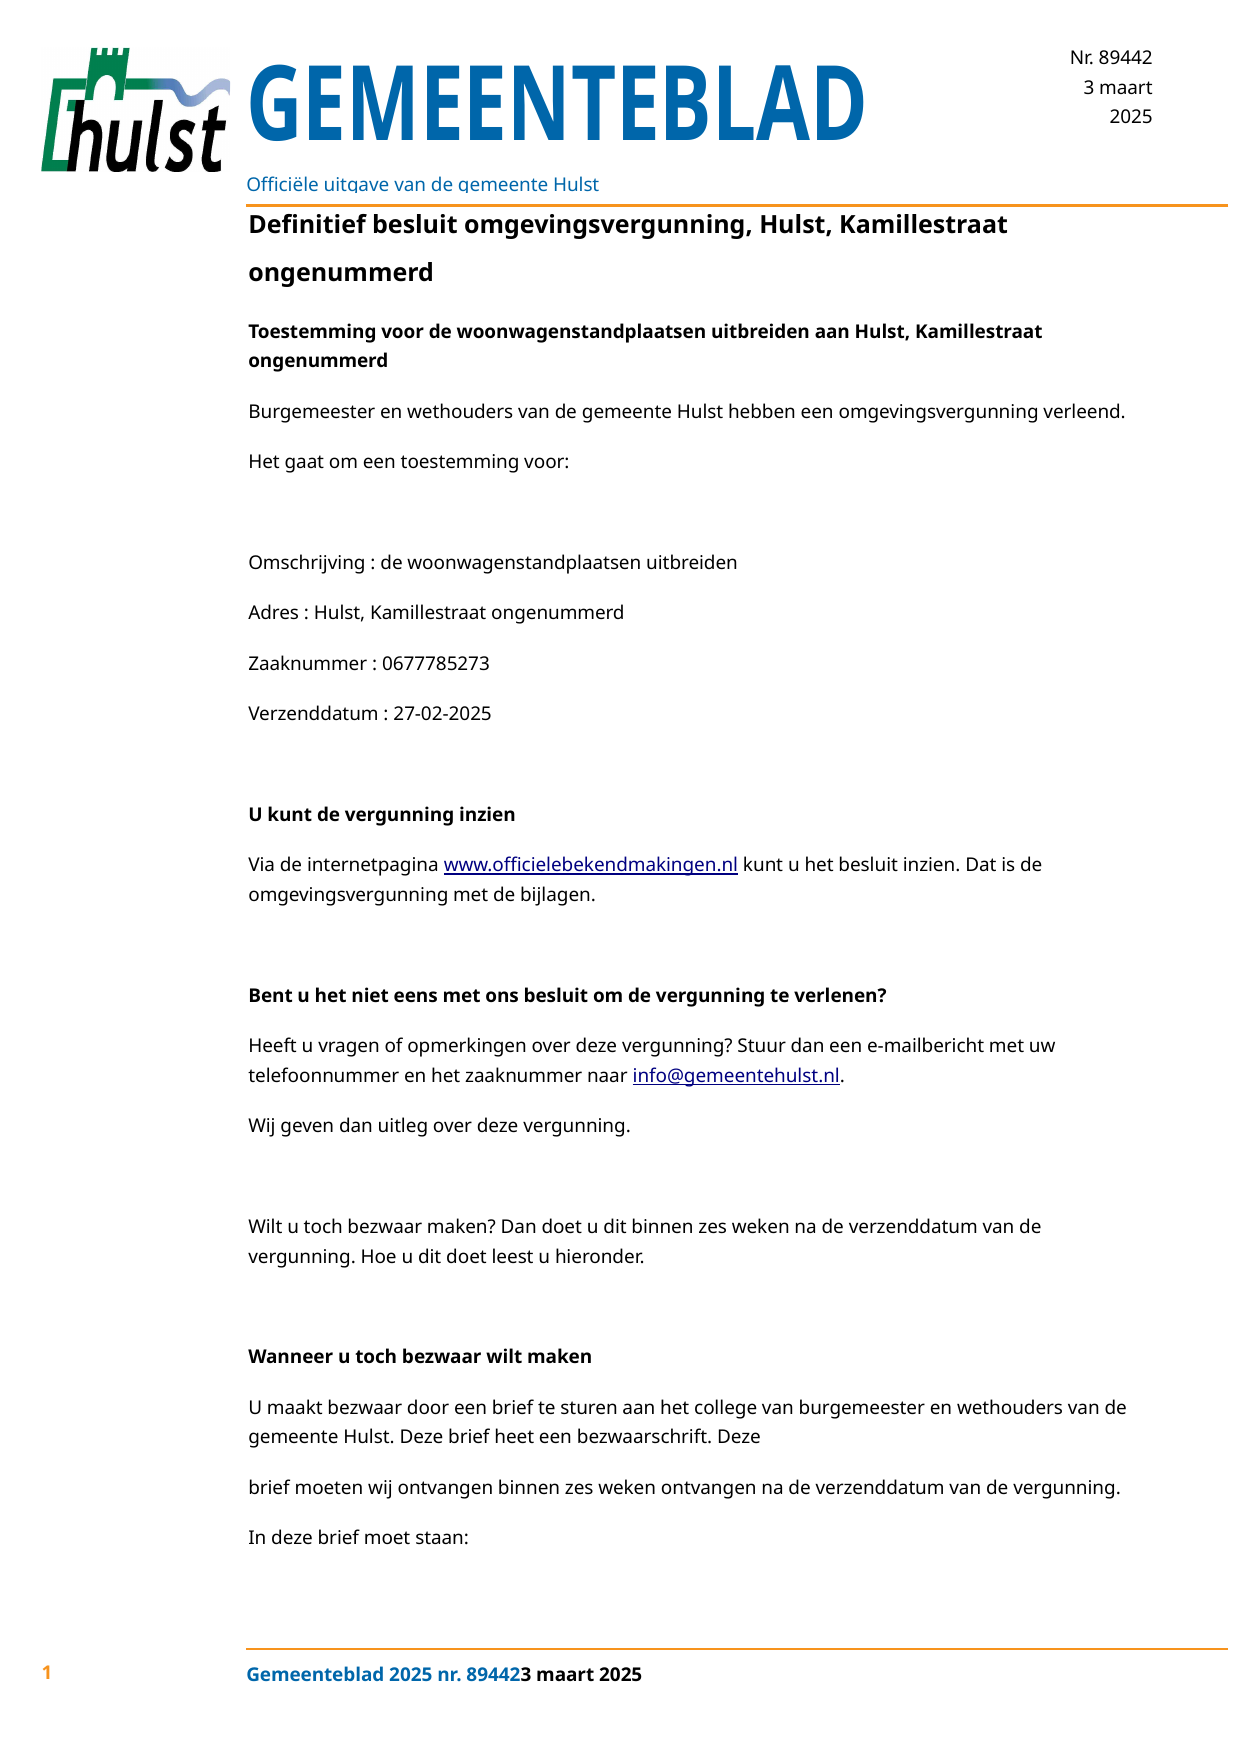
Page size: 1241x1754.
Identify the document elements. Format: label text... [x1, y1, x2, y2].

text Burgemeester en wethouders van de gemeente Hulst hebben een omgevingsvergunning verleend. [248, 398, 1152, 424]
text In deze brief moet staan: [248, 1524, 1152, 1550]
text Bent u het niet eens met ons besluit om de vergunning te verlenen? [248, 982, 1152, 1008]
text Wilt u toch bezwaar maken? Dan doet u dit binnen zes weken na de verzenddatum van de vergunning. Hoe u dit doet leest u hieronder. [248, 1213, 1152, 1269]
picture [41, 47, 231, 172]
text Wij geven dan uitleg over deze vergunning. [248, 1112, 1152, 1138]
text Definitief besluit omgevingsvergunning, Hulst, Kamillestraat ongenummerd [248, 207, 1152, 288]
text Het gaat om een toestemming voor: [248, 448, 1152, 474]
text Wanneer u toch bezwaar wilt maken [248, 1344, 1152, 1369]
text brief moeten wij ontvangen binnen zes weken ontvangen na de verzenddatum van de vergunning. [248, 1474, 1152, 1500]
text U kunt de vergunning inzien [248, 801, 1152, 827]
text Omschrijving : de woonwagenstandplaatsen uitbreiden [248, 549, 1152, 575]
text Adres : Hulst, Kamillestraat ongenummerd [248, 599, 1152, 625]
text Toestemming voor de woonwagenstandplaatsen uitbreiden aan Hulst, Kamillestraat ongenummerd [248, 318, 1152, 373]
text Zaaknummer : 0677785273 [248, 650, 1152, 676]
text Via de internetpagina www.officielebekendmakingen.nl kunt u het besluit inzien. Dat is de omgevingsvergunning met de bijlagen. [248, 852, 1152, 907]
text U maakt bezwaar door een brief te sturen aan het college van burgemeester en wethouders van de gemeente Hulst. Deze brief heet een bezwaarschrift. Deze [248, 1394, 1152, 1449]
text Verzenddatum : 27-02-2025 [248, 700, 1152, 726]
text Heeft u vragen of opmerkingen over deze vergunning? Stuur dan een e-mailbericht met uw telefoonnummer en het zaaknummer naar info@gemeentehulst.nl. [248, 1032, 1152, 1088]
